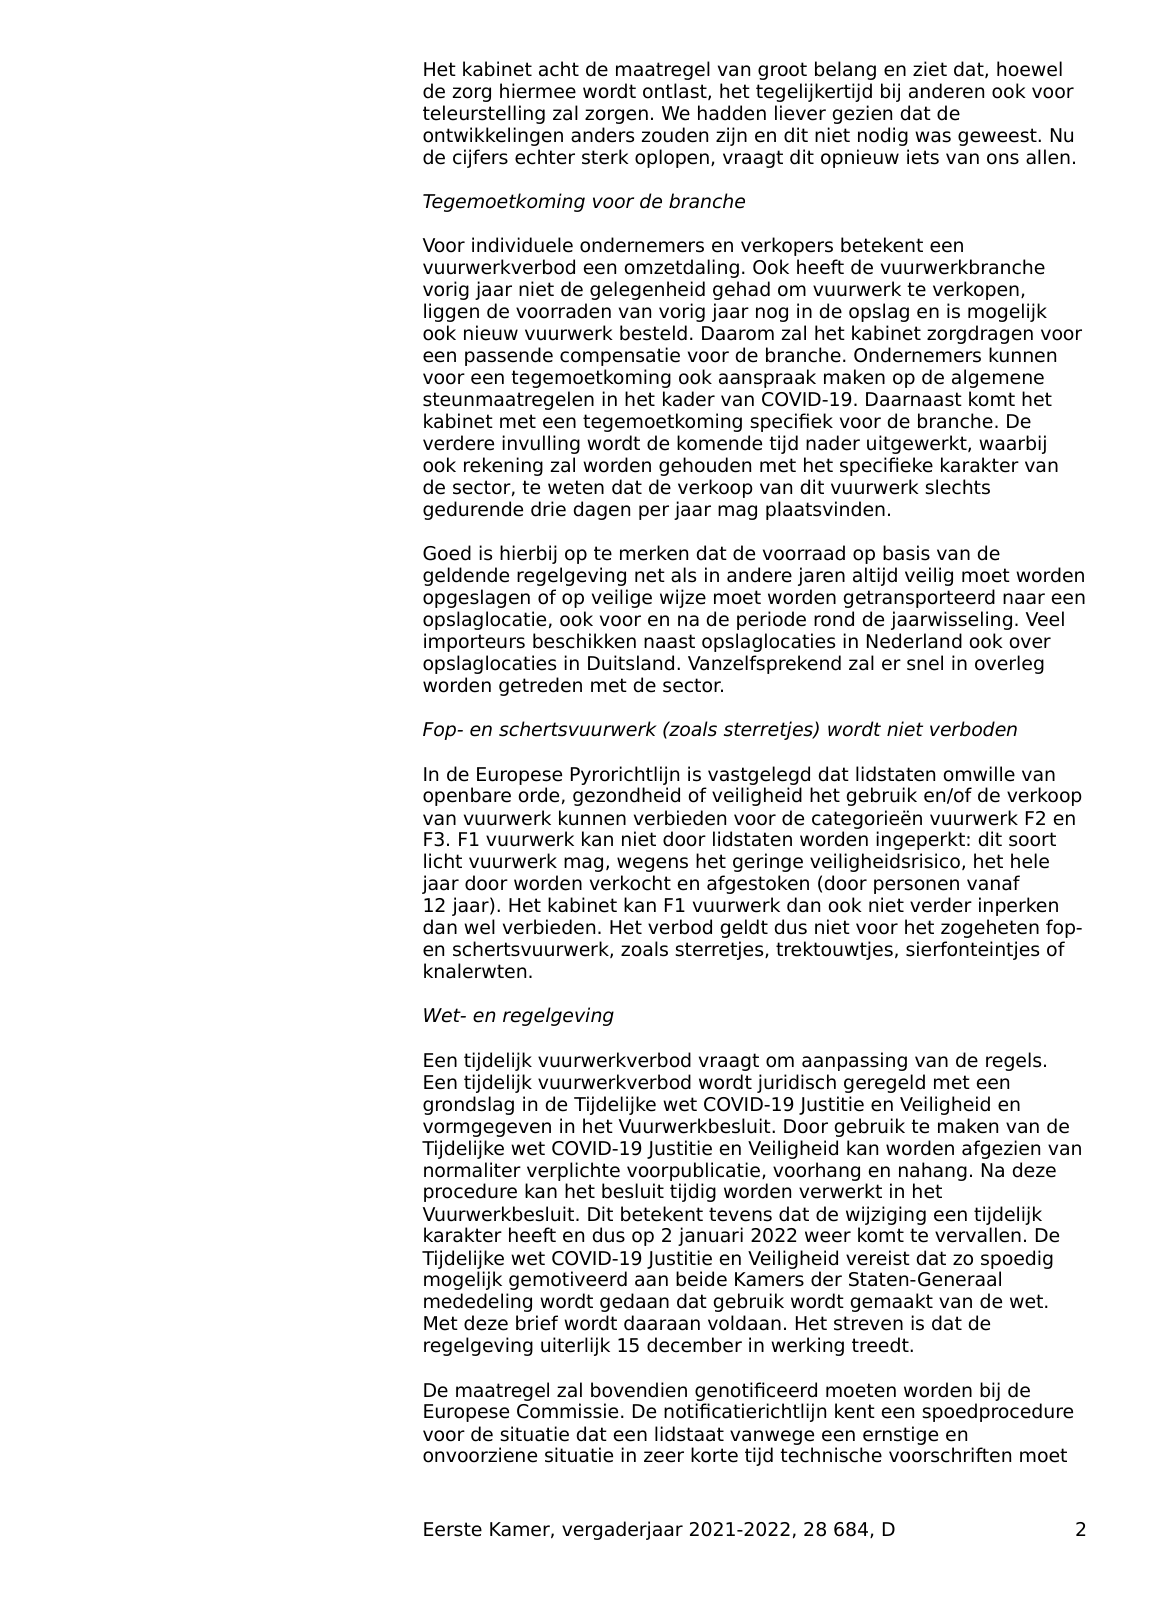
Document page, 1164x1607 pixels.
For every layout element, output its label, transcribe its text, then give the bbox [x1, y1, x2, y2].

text Het kabinet acht de maatregel van groot belang en ziet dat, hoewel de zorg hiermee wordt ontlast, het tegelijkertijd bij anderen ook voor teleurstelling zal zorgen. We hadden liever gezien dat de ontwikkelingen anders zouden zijn en dit niet nodig was geweest. Nu de cijfers echter sterk oplopen, vraagt dit opnieuw iets van ons allen. [422, 59, 1087, 169]
text In de Europese Pyrorichtlijn is vastgelegd dat lidstaten omwille van openbare orde, gezondheid of veiligheid het gebruik en/of de verkoop van vuurwerk kunnen verbieden voor de categorieën vuurwerk F2 en F3. F1 vuurwerk kan niet door lidstaten worden ingeperkt: dit soort licht vuurwerk mag, wegens het geringe veiligheidsrisico, het hele jaar door worden verkocht en afgestoken (door personen vanaf 12 jaar). Het kabinet kan F1 vuurwerk dan ook niet verder inperken dan wel verbieden. Het verbod geldt dus niet voor het zogeheten fop- en schertsvuurwerk, zoals sterretjes, trektouwtjes, sierfonteintjes of knalerwten. [422, 763, 1087, 983]
text Voor individuele ondernemers en verkopers betekent een vuurwerkverbod een omzetdaling. Ook heeft de vuurwerkbranche vorig jaar niet de gelegenheid gehad om vuurwerk te verkopen, liggen de voorraden van vorig jaar nog in de opslag en is mogelijk ook nieuw vuurwerk besteld. Daarom zal het kabinet zorgdragen voor een passende compensatie voor de branche. Ondernemers kunnen voor een tegemoetkoming ook aanspraak maken op de algemene steunmaatregelen in het kader van COVID-19. Daarnaast komt het kabinet met een tegemoetkoming specifiek voor de branche. De verdere invulling wordt de komende tijd nader uitgewerkt, waarbij ook rekening zal worden gehouden met het specifieke karakter van de sector, te weten dat de verkoop van dit vuurwerk slechts gedurende drie dagen per jaar mag plaatsvinden. [422, 235, 1087, 521]
subtitle Wet- en regelgeving [422, 1005, 1087, 1027]
subtitle Fop- en schertsvuurwerk (zoals sterretjes) wordt niet verboden [422, 719, 1087, 741]
text De maatregel zal bovendien genotificeerd moeten worden bij de Europese Commissie. De notificatierichtlijn kent een spoedprocedure voor de situatie dat een lidstaat vanwege een ernstige en onvoorziene situatie in zeer korte tijd technische voorschriften moet [422, 1379, 1087, 1467]
text Een tijdelijk vuurwerkverbod vraagt om aanpassing van de regels. Een tijdelijk vuurwerkverbod wordt juridisch geregeld met een grondslag in de Tijdelijke wet COVID-19 Justitie en Veiligheid en vormgegeven in het Vuurwerkbesluit. Door gebruik te maken van de Tijdelijke wet COVID-19 Justitie en Veiligheid kan worden afgezien van normaliter verplichte voorpublicatie, voorhang en nahang. Na deze procedure kan het besluit tijdig worden verwerkt in het Vuurwerkbesluit. Dit betekent tevens dat de wijziging een tijdelijk karakter heeft en dus op 2 januari 2022 weer komt te vervallen. De Tijdelijke wet COVID-19 Justitie en Veiligheid vereist dat zo spoedig mogelijk gemotiveerd aan beide Kamers der Staten-Generaal mededeling wordt gedaan dat gebruik wordt gemaakt van de wet. Met deze brief wordt daaraan voldaan. Het streven is dat de regelgeving uiterlijk 15 december in werking treedt. [422, 1049, 1087, 1357]
subtitle Tegemoetkoming voor de branche [422, 191, 1087, 213]
text Goed is hierbij op te merken dat de voorraad op basis van de geldende regelgeving net als in andere jaren altijd veilig moet worden opgeslagen of op veilige wijze moet worden getransporteerd naar een opslaglocatie, ook voor en na de periode rond de jaarwisseling. Veel importeurs beschikken naast opslaglocaties in Nederland ook over opslaglocaties in Duitsland. Vanzelfsprekend zal er snel in overleg worden getreden met de sector. [422, 543, 1087, 697]
